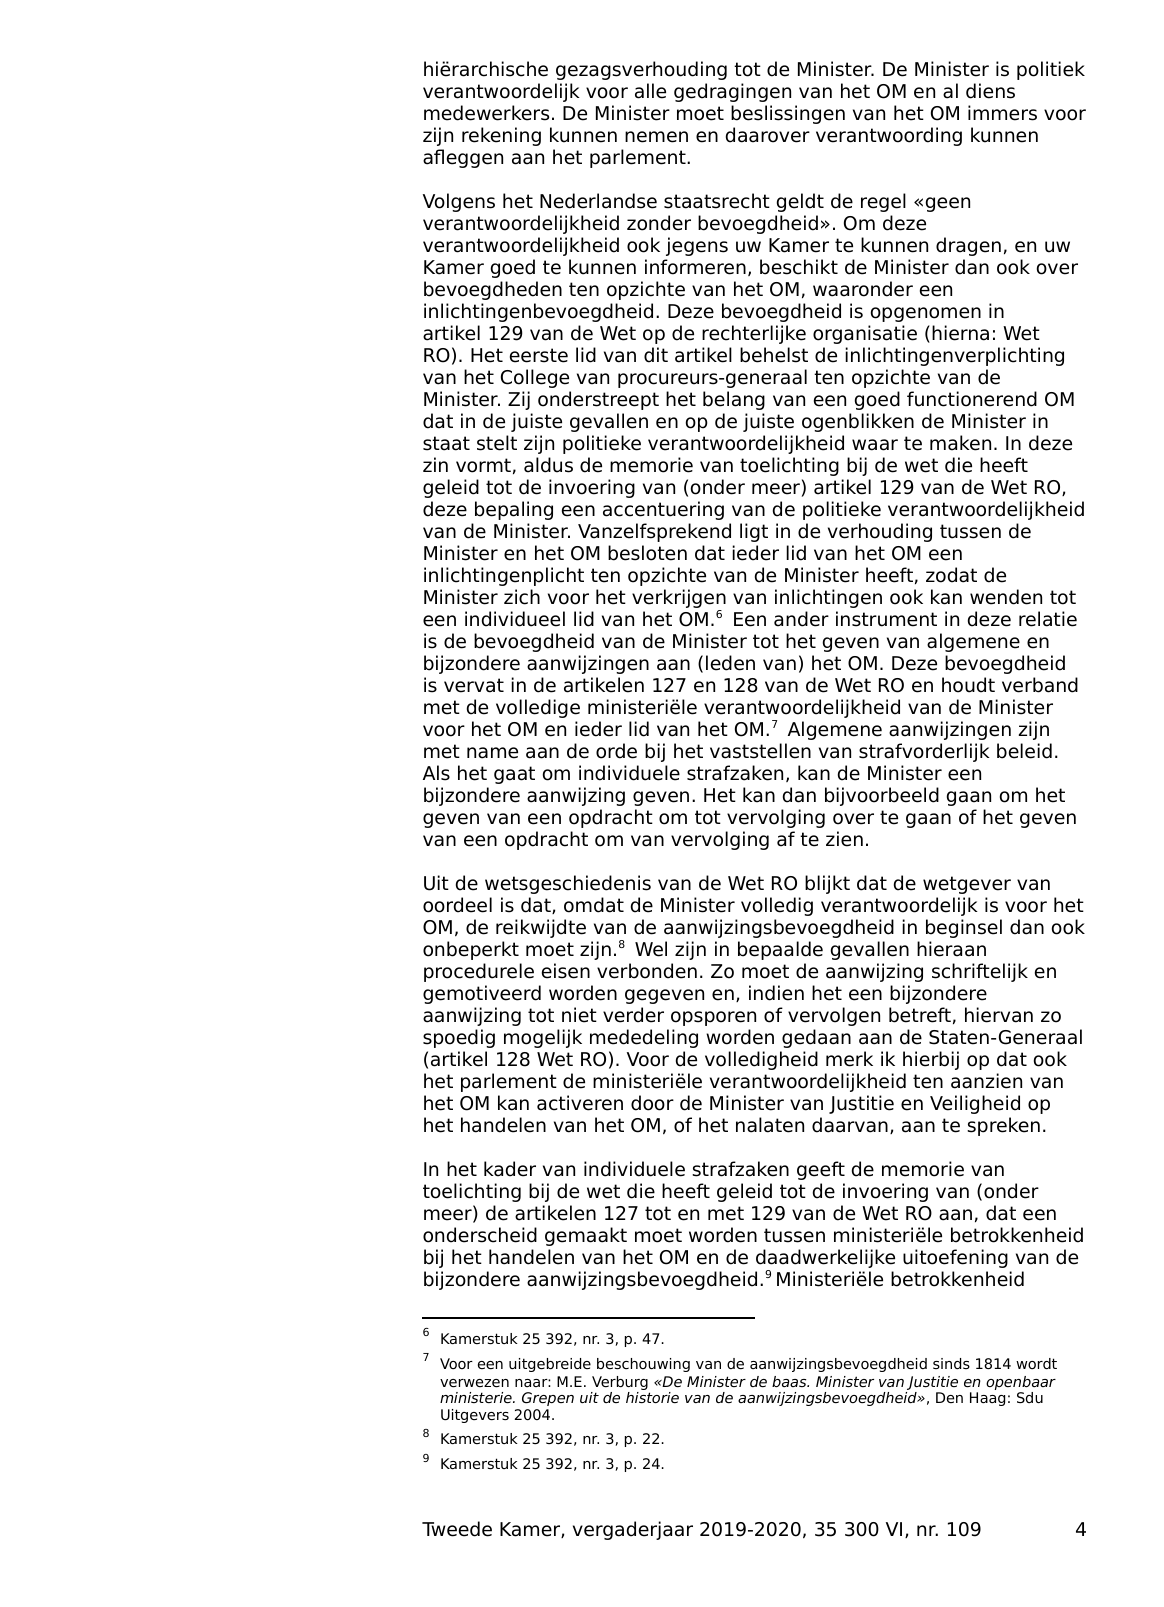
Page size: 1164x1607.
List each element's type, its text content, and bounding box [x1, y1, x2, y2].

text Uit de wetsgeschiedenis van de Wet RO blijkt dat de wetgever van oordeel is dat, omdat de Minister volledig verantwoordelijk is voor het OM, de reikwijdte van de aanwijzingsbevoegdheid in beginsel dan ook onbeperkt moet zijn. Wel zijn in bepaalde gevallen hieraan procedurele eisen verbonden. Zo moet de aanwijzing schriftelijk en gemotiveerd worden gegeven en, indien het een bijzondere aanwijzing tot niet verder opsporen of vervolgen betreft, hiervan zo spoedig mogelijk mededeling worden gedaan aan de Staten-Generaal (artikel 128 Wet RO). Voor de volledigheid merk ik hierbij op dat ook het parlement de ministeriële verantwoordelijkheid ten aanzien van het OM kan activeren door de Minister van Justitie en Veiligheid op het handelen van het OM, of het nalaten daarvan, aan te spreken. [422, 873, 1087, 1136]
text Volgens het Nederlandse staatsrecht geldt de regel «geen verantwoordelijkheid zonder bevoegdheid». Om deze verantwoordelijkheid ook jegens uw Kamer te kunnen dragen, en uw Kamer goed te kunnen informeren, beschikt de Minister dan ook over bevoegdheden ten opzichte van het OM, waaronder een inlichtingenbevoegdheid. Deze bevoegdheid is opgenomen in artikel 129 van de Wet op de rechterlijke organisatie (hierna: Wet RO). Het eerste lid van dit artikel behelst de inlichtingenverplichting van het College van procureurs-generaal ten opzichte van de Minister. Zij onderstreept het belang van een goed functionerend OM dat in de juiste gevallen en op de juiste ogenblikken de Minister in staat stelt zijn politieke verantwoordelijkheid waar te maken. In deze zin vormt, aldus de memorie van toelichting bij de wet die heeft geleid tot de invoering van (onder meer) artikel 129 van de Wet RO, deze bepaling een accentuering van de politieke verantwoordelijkheid van de Minister. Vanzelfsprekend ligt in de verhouding tussen de Minister en het OM besloten dat ieder lid van het OM een inlichtingenplicht ten opzichte van de Minister heeft, zodat de Minister zich voor het verkrijgen van inlichtingen ook kan wenden tot een individueel lid van het OM. Een ander instrument in deze relatie is de bevoegdheid van de Minister tot het geven van algemene en bijzondere aanwijzingen aan (leden van) het OM. Deze bevoegdheid is vervat in de artikelen 127 en 128 van de Wet RO en houdt verband met de volledige ministeriële verantwoordelijkheid van de Minister voor het OM en ieder lid van het OM. Algemene aanwijzingen zijn met name aan de orde bij het vaststellen van strafvorderlijk beleid. Als het gaat om individuele strafzaken, kan de Minister een bijzondere aanwijzing geven. Het kan dan bijvoorbeeld gaan om het geven van een opdracht om tot vervolging over te gaan of het geven van een opdracht om van vervolging af te zien. [422, 191, 1087, 851]
text Kamerstuk 25 392, nr. 3, p. 47. [422, 1327, 1087, 1349]
text Kamerstuk 25 392, nr. 3, p. 24. [422, 1452, 1087, 1474]
text Voor een uitgebreide beschouwing van de aanwijzingsbevoegdheid sinds 1814 wordt verwezen naar: M.E. Verburg «De Minister de baas. Minister van Justitie en openbaar ministerie. Grepen uit de historie van de aanwijzingsbevoegdheid», Den Haag: Sdu Uitgevers 2004. [422, 1352, 1087, 1424]
text Kamerstuk 25 392, nr. 3, p. 22. [422, 1427, 1087, 1449]
text hiërarchische gezagsverhouding tot de Minister. De Minister is politiek verantwoordelijk voor alle gedragingen van het OM en al diens medewerkers. De Minister moet beslissingen van het OM immers voor zijn rekening kunnen nemen en daarover verantwoording kunnen afleggen aan het parlement. [422, 59, 1087, 169]
text In het kader van individuele strafzaken geeft de memorie van toelichting bij de wet die heeft geleid tot de invoering van (onder meer) de artikelen 127 tot en met 129 van de Wet RO aan, dat een onderscheid gemaakt moet worden tussen ministeriële betrokkenheid bij het handelen van het OM en de daadwerkelijke uitoefening van de bijzondere aanwijzingsbevoegdheid.Ministeriële betrokkenheid [422, 1159, 1087, 1291]
